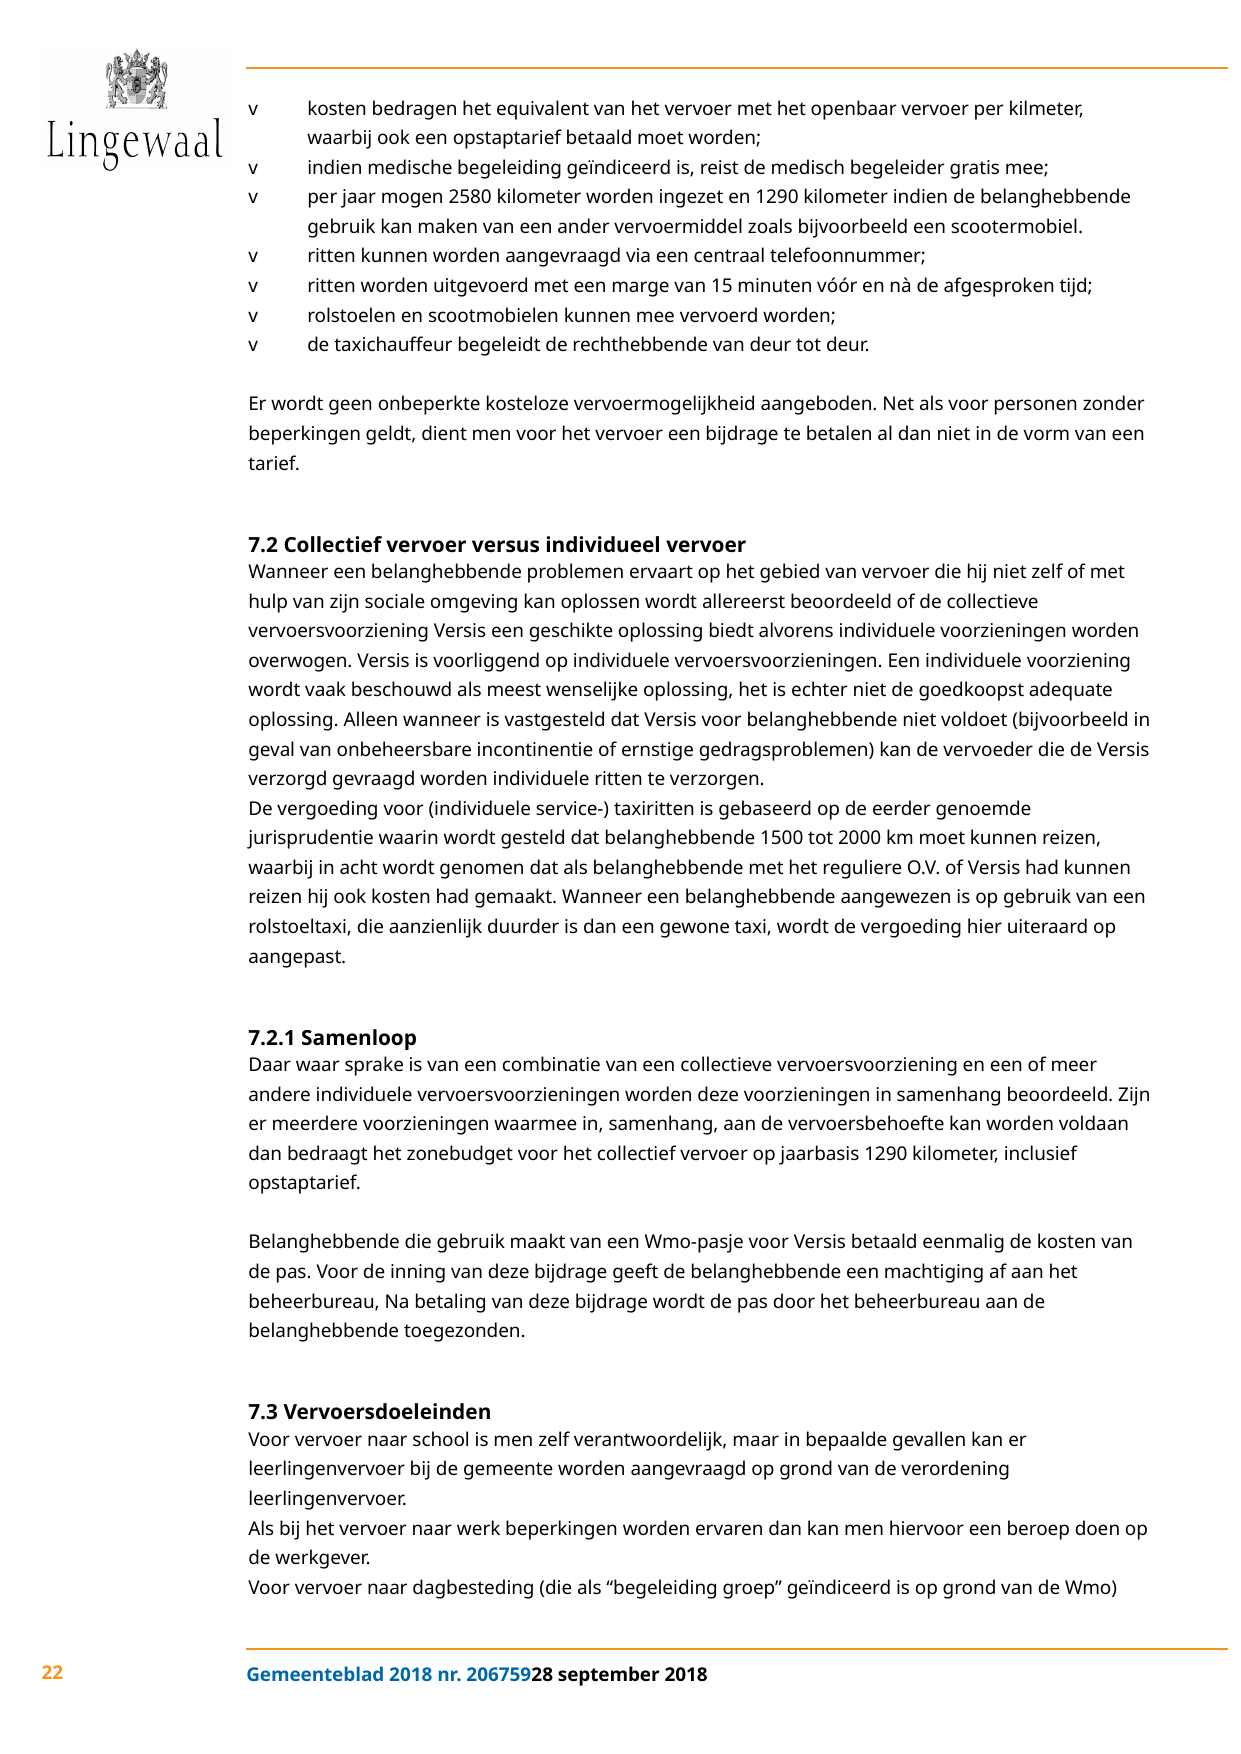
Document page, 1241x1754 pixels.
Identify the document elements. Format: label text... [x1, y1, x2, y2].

text Wanneer een belanghebbende problemen ervaart op het gebied van vervoer die hij niet zelf of met hulp van zijn sociale omgeving kan oplossen wordt allereerst beoordeeld of de collectieve vervoersvoorziening Versis een geschikte oplossing biedt alvorens individuele voorzieningen worden overwogen. Versis is voorliggend op individuele vervoersvoorzieningen. Een individuele voorziening wordt vaak beschouwd als meest wenselijke oplossing, het is echter niet de goedkoopst adequate oplossing. Alleen wanneer is vastgesteld dat Versis voor belanghebbende niet voldoet (bijvoorbeeld in geval van onbeheersbare incontinentie of ernstige gedragsproblemen) kan de vervoeder die de Versis verzorgd gevraagd worden individuele ritten te verzorgen. [248, 558, 1152, 791]
text 7.2.1 Samenloop [248, 1023, 1152, 1051]
list ritten worden uitgevoerd met een marge van 15 minuten vóór en nà de afgesproken tijd; [248, 272, 1152, 298]
text 7.3 Vervoersdoeleinden [248, 1397, 1152, 1426]
list rolstoelen en scootmobielen kunnen mee vervoerd worden; [248, 302, 1152, 328]
text Als bij het vervoer naar werk beperkingen worden ervaren dan kan men hiervoor een beroep doen op de werkgever. [248, 1515, 1152, 1570]
list indien medische begeleiding geïndiceerd is, reist de medisch begeleider gratis mee; [248, 154, 1152, 180]
text De vergoeding voor (individuele service-) taxiritten is gebaseerd op de eerder genoemde jurisprudentie waarin wordt gesteld dat belanghebbende 1500 tot 2000 km moet kunnen reizen, waarbij in acht wordt genomen dat als belanghebbende met het reguliere O.V. of Versis had kunnen reizen hij ook kosten had gemaakt. Wanneer een belanghebbende aangewezen is op gebruik van een rolstoeltaxi, die aanzienlijk duurder is dan een gewone taxi, wordt de vergoeding hier uiteraard op aangepast. [248, 795, 1152, 968]
text Daar waar sprake is van een combinatie van een collectieve vervoersvoorziening en een of meer andere individuele vervoersvoorzieningen worden deze voorzieningen in samenhang beoordeeld. Zijn er meerdere voorzieningen waarmee in, samenhang, aan de vervoersbehoefte kan worden voldaan dan bedraagt het zonebudget voor het collectief vervoer op jaarbasis 1290 kilometer, inclusief opstaptarief. [248, 1051, 1152, 1195]
text Voor vervoer naar dagbesteding (die als “begeleiding groep” geïndiceerd is op grond van de Wmo) [248, 1574, 1152, 1599]
text Voor vervoer naar school is men zelf verantwoordelijk, maar in bepaalde gevallen kan er leerlingenvervoer bij de gemeente worden aangevraagd op grond van de verordening leerlingenvervoer. [248, 1426, 1152, 1511]
text 7.2 Collectief vervoer versus individueel vervoer [248, 530, 1152, 558]
list per jaar mogen 2580 kilometer worden ingezet en 1290 kilometer indien de belanghebbende gebruik kan maken van een ander vervoermiddel zoals bijvoorbeeld een scootermobiel. [248, 183, 1152, 239]
list de taxichauffeur begeleidt de rechthebbende van deur tot deur. [248, 331, 1152, 357]
picture [41, 47, 231, 172]
list kosten bedragen het equivalent van het vervoer met het openbaar vervoer per kilmeter, waarbij ook een opstaptarief betaald moet worden; [248, 95, 1152, 150]
text Belanghebbende die gebruik maakt van een Wmo-pasje voor Versis betaald eenmalig de kosten van de pas. Voor de inning van deze bijdrage geeft de belanghebbende een machtiging af aan het beheerbureau, Na betaling van deze bijdrage wordt de pas door het beheerbureau aan de belanghebbende toegezonden. [248, 1229, 1152, 1343]
text Er wordt geen onbeperkte kosteloze vervoermogelijkheid aangeboden. Net als voor personen zonder beperkingen geldt, dient men voor het vervoer een bijdrage te betalen al dan niet in de vorm van een tarief. [248, 391, 1152, 476]
list ritten kunnen worden aangevraagd via een centraal telefoonnummer; [248, 243, 1152, 268]
